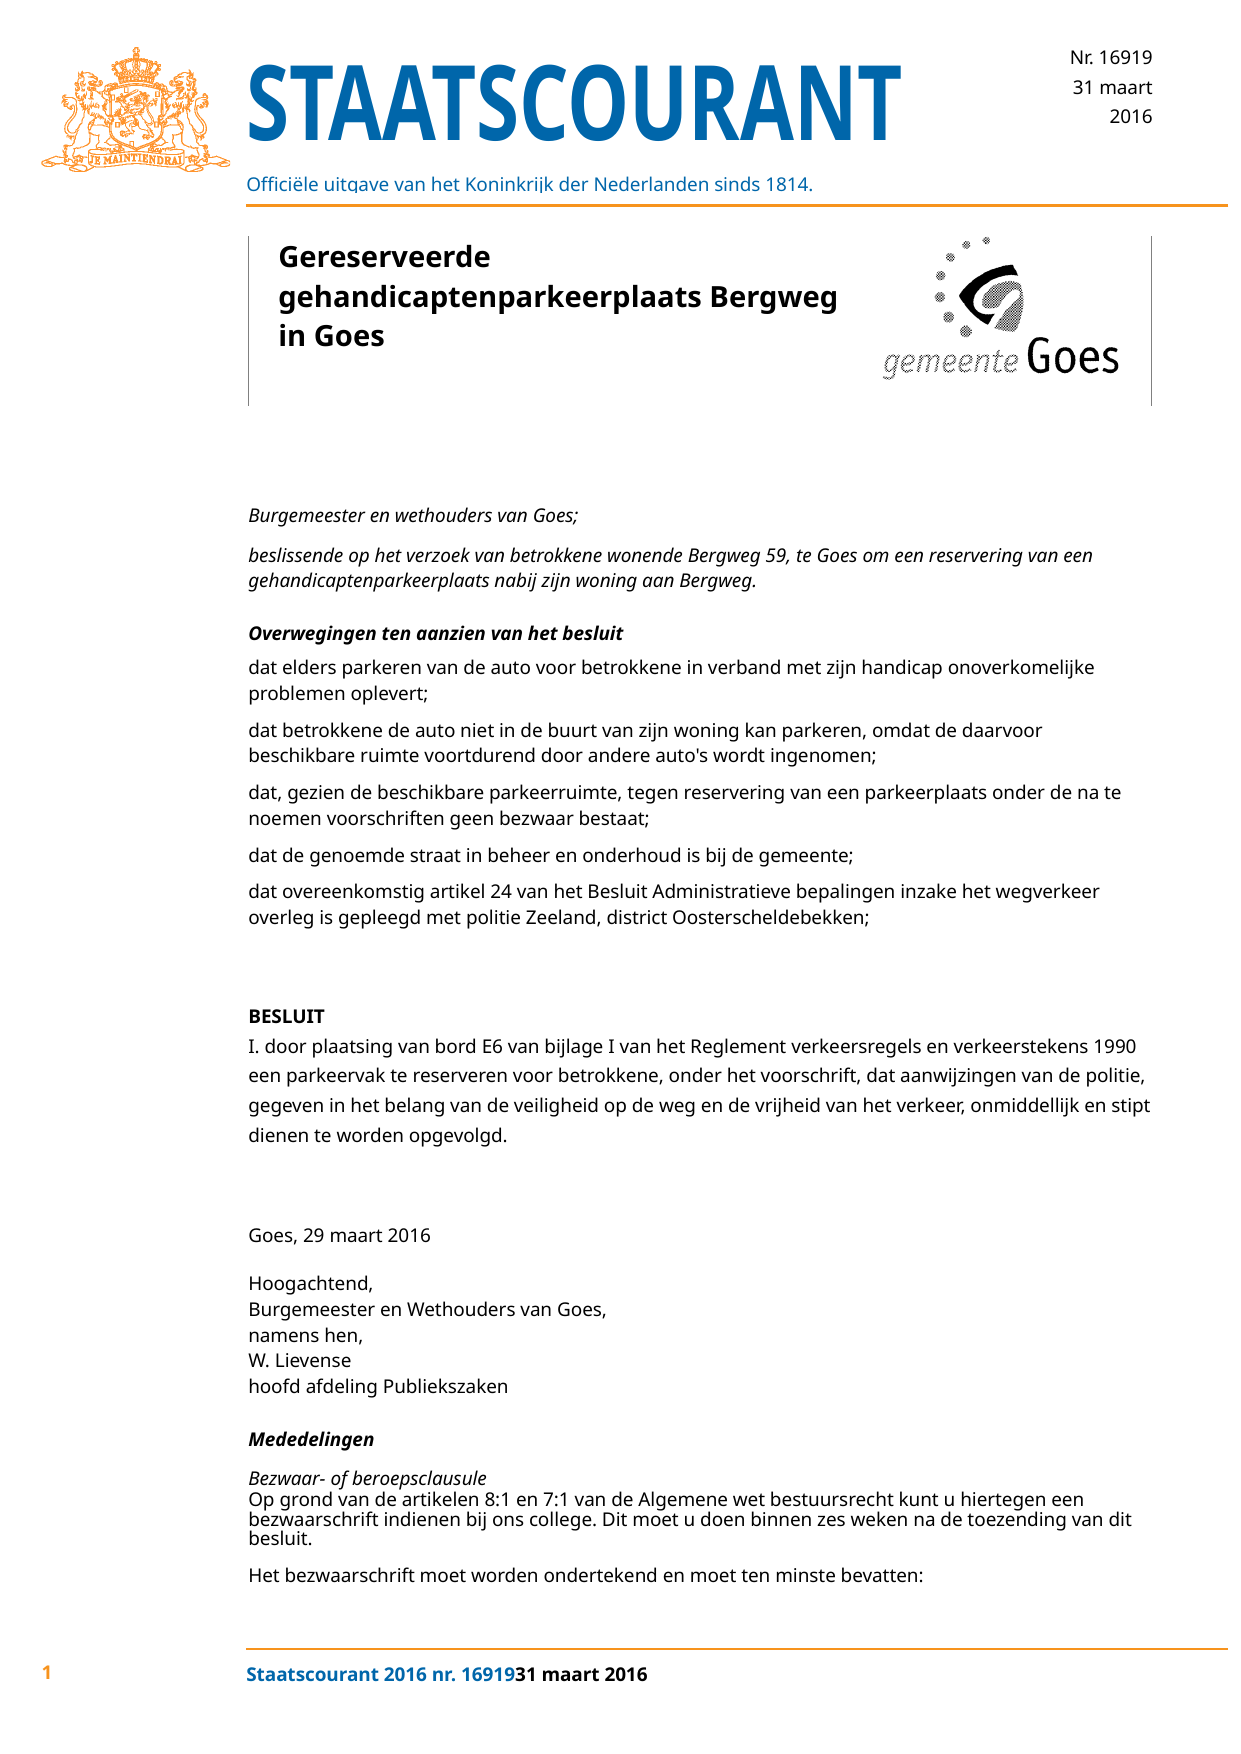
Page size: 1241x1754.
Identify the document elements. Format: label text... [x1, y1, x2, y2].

table_header Gereserveerde gehandicaptenparkeerplaats Bergweg in Goes [249, 236, 850, 406]
text namens hen, [248, 1322, 1152, 1348]
text W. Lievense [248, 1348, 1152, 1373]
text dat de genoemde straat in beheer en onderhoud is bij de gemeente; [248, 842, 1152, 867]
picture [882, 236, 1119, 380]
text dat overeenkomstig artikel 24 van het Besluit Administratieve bepalingen inzake het wegverkeer overleg is gepleegd met politie Zeeland, district Oosterscheldebekken; [248, 878, 1152, 930]
text BESLUIT [248, 1003, 1152, 1029]
text I. door plaatsing van bord E6 van bijlage I van het Reglement verkeersregels en verkeerstekens 1990 een parkeervak te reserveren voor betrokkene, onder het voorschrift, dat aanwijzingen van de politie, gegeven in het belang van de veiligheid op de weg en de vrijheid van het verkeer, onmiddellijk en stipt dienen te worden opgevolgd. [248, 1033, 1152, 1148]
text Hoogachtend, [248, 1271, 1152, 1296]
text Mededelingen [248, 1426, 1152, 1452]
text Burgemeester en wethouders van Goes; [248, 503, 1152, 528]
text Op grond van de artikelen 8:1 en 7:1 van de Algemene wet bestuursrecht kunt u hiertegen een bezwaarschrift indienen bij ons college. Dit moet u doen binnen zes weken na de toezending van dit besluit. [248, 1491, 1152, 1549]
text Bezwaar- of beroepsclausule [248, 1466, 1152, 1491]
text beslissende op het verzoek van betrokkene wonende Bergweg 59, te Goes om een reservering van een gehandicaptenparkeerplaats nabij zijn woning aan Bergweg. [248, 542, 1152, 593]
picture [41, 47, 231, 172]
text dat elders parkeren van de auto voor betrokkene in verband met zijn handicap onoverkomelijke problemen oplevert; [248, 654, 1152, 706]
text Burgemeester en Wethouders van Goes, [248, 1296, 1152, 1322]
text Overwegingen ten aanzien van het besluit [248, 621, 1152, 646]
text dat, gezien de beschikbare parkeerruimte, tegen reservering van een parkeerplaats onder de na te noemen voorschriften geen bezwaar bestaat; [248, 779, 1152, 831]
text Het bezwaarschrift moet worden ondertekend en moet ten minste bevatten: [248, 1567, 1152, 1586]
text dat betrokkene de auto niet in de buurt van zijn woning kan parkeren, omdat de daarvoor beschikbare ruimte voortdurend door andere auto's wordt ingenomen; [248, 717, 1152, 768]
table_header [850, 236, 1151, 406]
text Goes, 29 maart 2016 [248, 1223, 1152, 1248]
text hoofd afdeling Publiekszaken [248, 1373, 1152, 1399]
